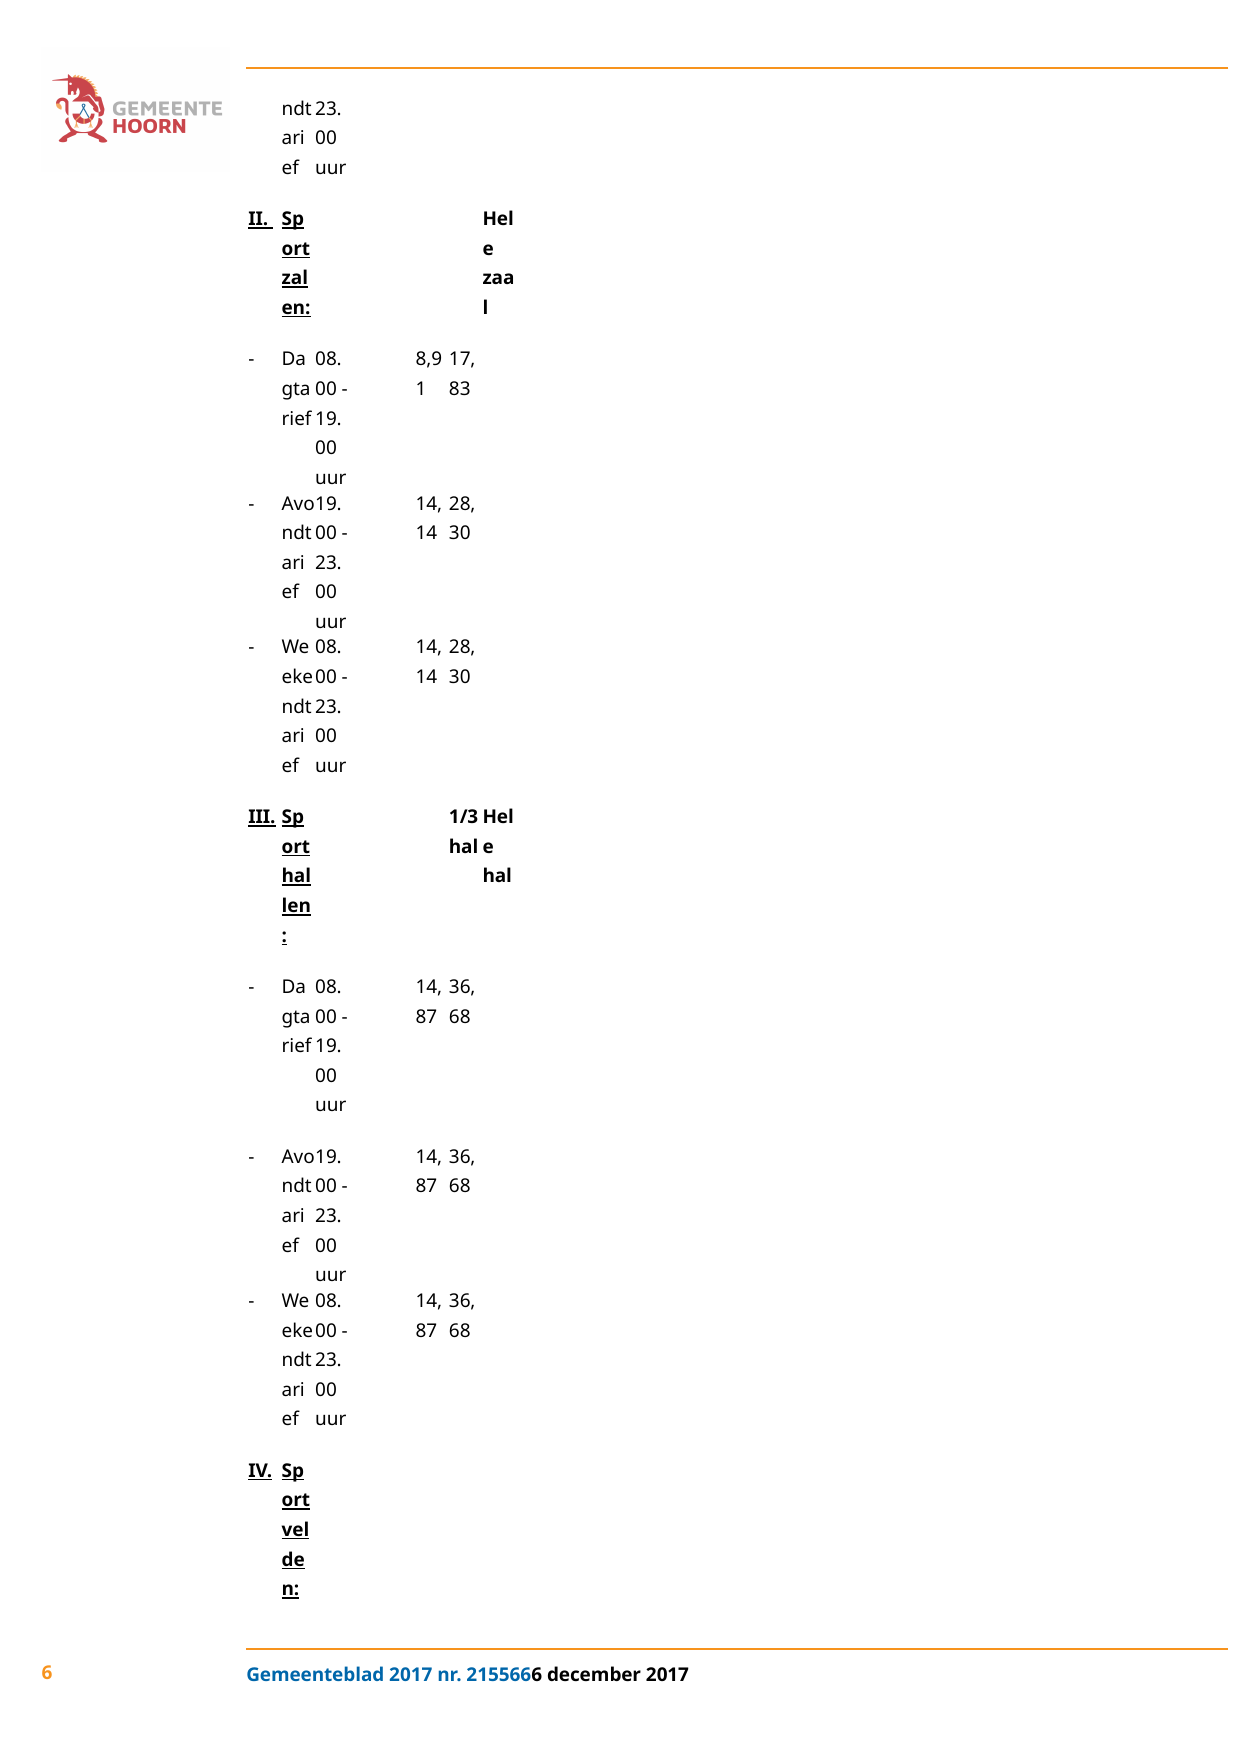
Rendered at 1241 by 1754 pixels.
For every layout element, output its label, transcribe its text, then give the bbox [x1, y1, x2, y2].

table_cell [415, 180, 449, 205]
table_cell - [248, 346, 281, 490]
table_cell 36,68 [449, 973, 482, 1117]
table_cell II. [248, 205, 281, 320]
table_cell [683, 778, 716, 803]
table_cell [482, 1431, 516, 1457]
table_cell [516, 948, 549, 973]
table_cell Dagtarief [281, 346, 315, 490]
table_cell [549, 180, 583, 205]
table_cell [382, 1143, 415, 1287]
table_cell ndtarief [281, 95, 315, 180]
table_cell [315, 778, 348, 803]
table_cell [716, 1431, 750, 1457]
table_cell Weekendtarief [281, 634, 315, 778]
table_cell [382, 205, 415, 320]
table_cell [248, 180, 281, 205]
table_cell [348, 1457, 382, 1601]
table_cell [348, 804, 382, 948]
table_cell [683, 1431, 716, 1457]
table_cell Weekendtarief [281, 1287, 315, 1431]
table_cell [817, 1431, 850, 1457]
table_cell [281, 1118, 315, 1143]
table_cell [348, 346, 382, 490]
table_cell 19.00 - 23.00 uur [315, 1143, 348, 1287]
table_cell [817, 180, 850, 205]
table_cell - 23.00 uur [315, 95, 348, 180]
table_cell [449, 948, 482, 973]
table_cell [415, 948, 449, 973]
table_cell [248, 778, 281, 803]
table_cell [382, 973, 415, 1117]
table_cell [449, 1457, 482, 1601]
table_cell [382, 778, 415, 803]
table_cell - [248, 1287, 281, 1431]
table_cell - [248, 1143, 281, 1287]
table_cell [315, 1431, 348, 1457]
table_cell [817, 778, 850, 803]
table_cell [281, 1431, 315, 1457]
table_cell [516, 180, 549, 205]
table_cell [784, 1431, 817, 1457]
table_cell 17,83 [449, 346, 482, 490]
table_cell [616, 180, 649, 205]
table_cell [449, 205, 482, 320]
table_cell [382, 1287, 415, 1431]
table_cell [315, 320, 348, 346]
table_cell [516, 1431, 549, 1457]
table_cell [382, 180, 415, 205]
table_cell [348, 320, 382, 346]
table_cell 28,30 [449, 490, 482, 634]
table_cell [348, 180, 382, 205]
table_cell 1/3 hal [449, 804, 482, 948]
table_cell 08.00 - 23.00 uur [315, 634, 348, 778]
table_cell [415, 205, 449, 320]
table_cell [281, 778, 315, 803]
table_cell [382, 1431, 415, 1457]
table_cell Hele hal [482, 804, 516, 948]
table_cell Sportzalen: [281, 205, 315, 320]
table_cell [348, 205, 382, 320]
table_cell [449, 1118, 482, 1143]
table_cell [716, 180, 750, 205]
table_cell [549, 778, 583, 803]
table_cell [348, 1143, 382, 1287]
table_cell III. [248, 804, 281, 948]
table_cell [382, 490, 415, 634]
table_cell [248, 320, 281, 346]
table_cell [415, 778, 449, 803]
table_cell [248, 1431, 281, 1457]
table_cell - [248, 95, 281, 180]
table_cell [750, 778, 783, 803]
table_cell [415, 1118, 449, 1143]
table_cell [315, 1118, 348, 1143]
table_cell [348, 634, 382, 778]
table_cell [616, 1431, 649, 1457]
picture [41, 47, 231, 172]
table_cell [281, 180, 315, 205]
table_cell [348, 778, 382, 803]
table_cell [683, 180, 716, 205]
table_cell 14,87 [415, 1287, 449, 1431]
table_cell Sporthallen: [281, 804, 315, 948]
table_cell Avondtarief [281, 490, 315, 634]
table_cell [415, 804, 449, 948]
table_cell [516, 778, 549, 803]
table_cell [415, 1457, 449, 1601]
table_cell [248, 948, 281, 973]
table_cell [750, 1431, 783, 1457]
table_cell [650, 1431, 683, 1457]
table_cell [482, 948, 516, 973]
table_cell [382, 634, 415, 778]
table_cell [348, 973, 382, 1117]
table_cell [382, 948, 415, 973]
table_cell [650, 180, 683, 205]
table_cell [516, 320, 549, 346]
table_cell [348, 95, 382, 180]
table_cell [281, 948, 315, 973]
table_cell [382, 320, 415, 346]
table_cell [784, 778, 817, 803]
table_cell [415, 95, 449, 180]
table_cell [784, 180, 817, 205]
table_cell [482, 778, 516, 803]
table_cell [449, 1431, 482, 1457]
table_cell Hele zaal [482, 205, 516, 320]
table_cell [382, 1118, 415, 1143]
table_cell 28,30 [449, 634, 482, 778]
table_cell 14,14 [415, 634, 449, 778]
table_cell [583, 1431, 616, 1457]
table_cell [348, 490, 382, 634]
table_cell 08.00 - 19.00 uur [315, 346, 348, 490]
table_cell 8,91 [415, 346, 449, 490]
table_cell [315, 205, 348, 320]
table_cell [281, 320, 315, 346]
table_cell [449, 95, 482, 180]
table_cell 08.00 - 19.00 uur [315, 973, 348, 1117]
table_cell [382, 1457, 415, 1601]
table_cell [348, 948, 382, 973]
table_cell [415, 1431, 449, 1457]
table_cell 14,87 [415, 1143, 449, 1287]
table_cell 36,68 [449, 1287, 482, 1431]
table_cell Avondtarief [281, 1143, 315, 1287]
table_cell [650, 778, 683, 803]
table_cell [382, 804, 415, 948]
table_cell [415, 320, 449, 346]
table_cell 14,87 [415, 973, 449, 1117]
table_cell [315, 804, 348, 948]
table_cell [583, 180, 616, 205]
table_cell 08.00 - 23.00 uur [315, 1287, 348, 1431]
table_cell [315, 948, 348, 973]
table_cell [348, 1118, 382, 1143]
table_cell [348, 1287, 382, 1431]
table_cell [616, 778, 649, 803]
table_cell [549, 1431, 583, 1457]
table_cell [382, 346, 415, 490]
table_cell [449, 180, 482, 205]
table_cell [482, 1457, 516, 1601]
table_cell [449, 778, 482, 803]
table_cell 19.00 - 23.00 uur [315, 490, 348, 634]
table_cell [248, 1118, 281, 1143]
table_cell [482, 180, 516, 205]
table_cell [315, 180, 348, 205]
table_cell [449, 320, 482, 346]
table_cell [482, 320, 516, 346]
table_cell 36,68 [449, 1143, 482, 1287]
table_cell [750, 180, 783, 205]
table_cell IV. [248, 1457, 281, 1601]
table_cell 14,14 [415, 490, 449, 634]
table_cell [716, 778, 750, 803]
table_cell [583, 778, 616, 803]
table_cell - [248, 973, 281, 1117]
table_cell [382, 95, 415, 180]
table_cell - [248, 634, 281, 778]
table_cell [315, 1457, 348, 1601]
table_cell Dagtarief [281, 973, 315, 1117]
table_cell Sportvelden: [281, 1457, 315, 1601]
table_cell - [248, 490, 281, 634]
table_cell [348, 1431, 382, 1457]
